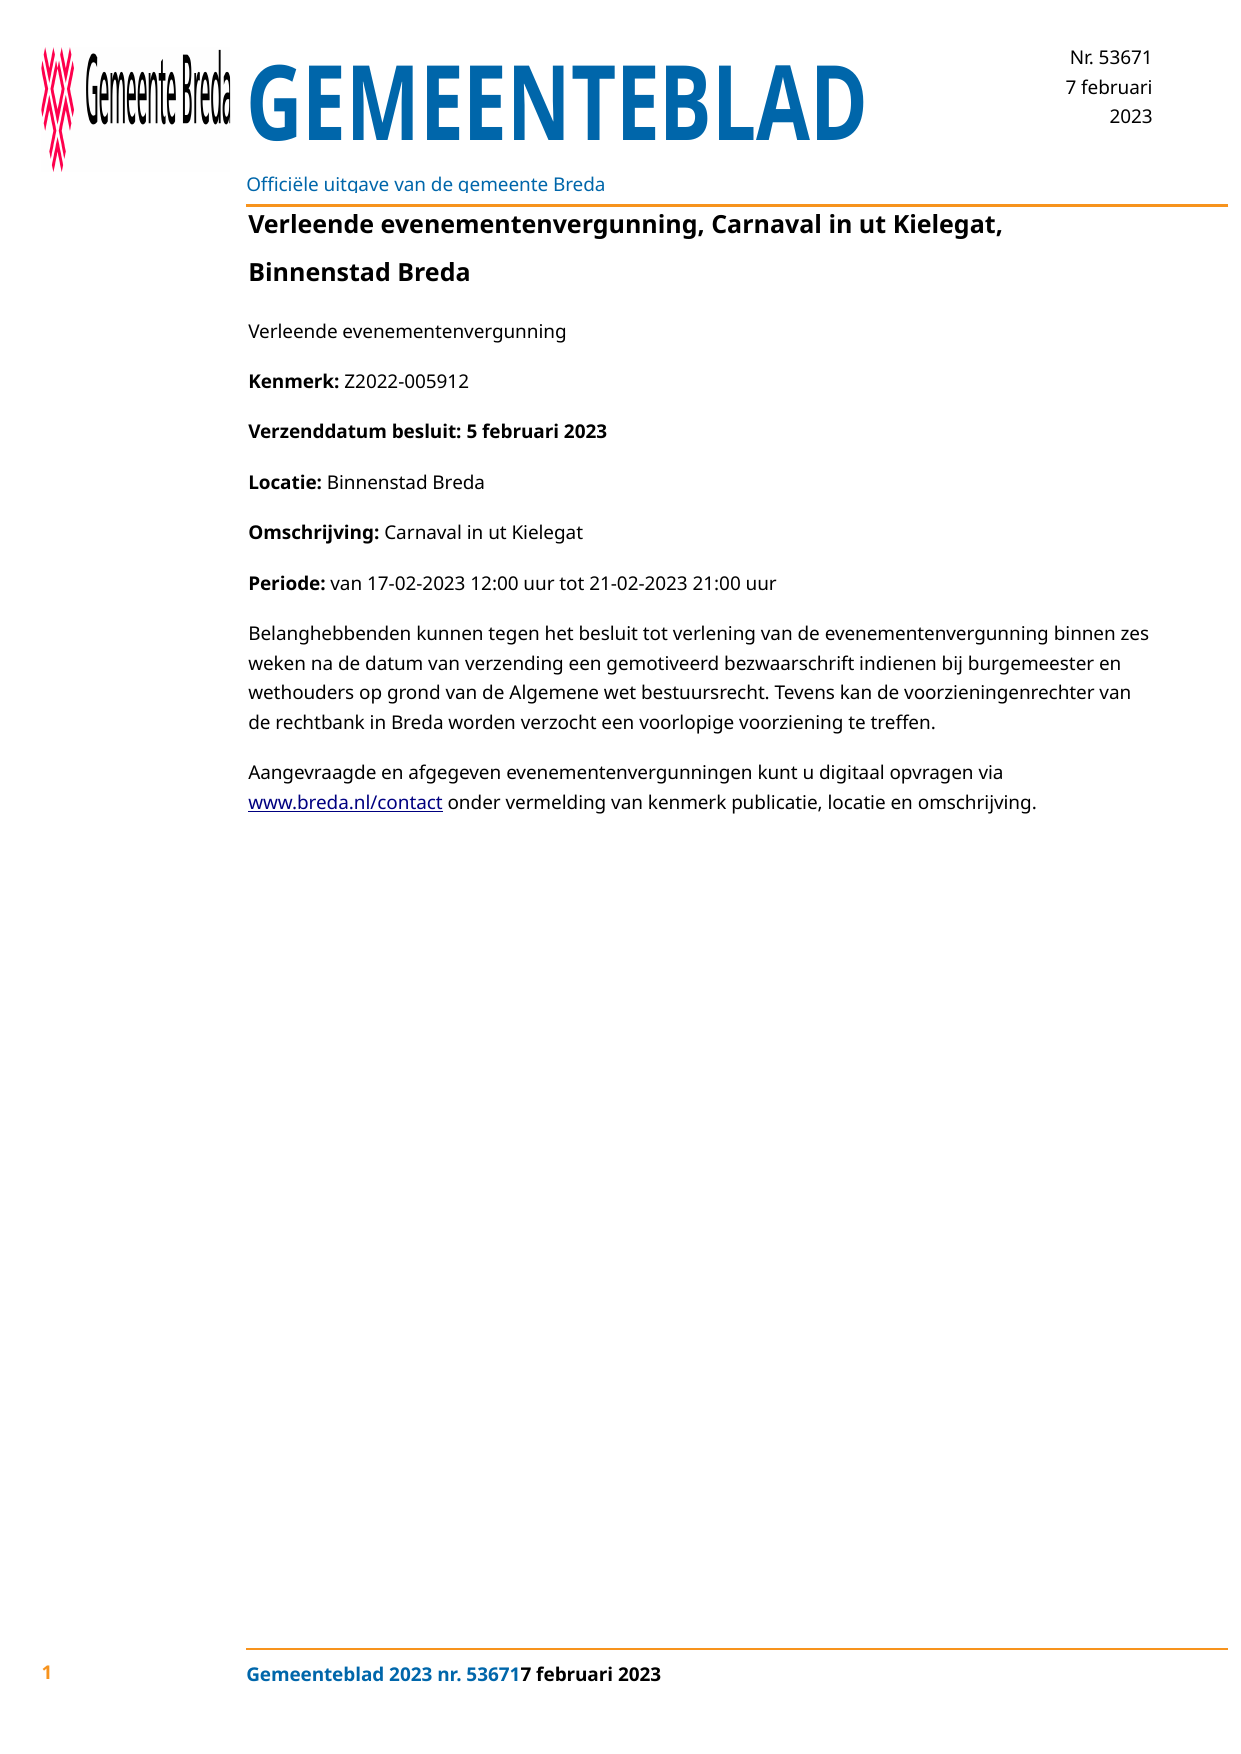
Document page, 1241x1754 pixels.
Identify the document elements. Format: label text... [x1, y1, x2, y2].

text Omschrijving: Carnaval in ut Kielegat [248, 519, 1152, 545]
text Belanghebbenden kunnen tegen het besluit tot verlening van de evenementenvergunning binnen zes weken na de datum van verzending een gemotiveerd bezwaarschrift indienen bij burgemeester en wethouders op grond van de Algemene wet bestuursrecht. Tevens kan de voorzieningenrechter van de rechtbank in Breda worden verzocht een voorlopige voorziening te treffen. [248, 620, 1152, 735]
text Verleende evenementenvergunning [248, 318, 1152, 344]
text Kenmerk: Z2022-005912 [248, 368, 1152, 394]
text Locatie: Binnenstad Breda [248, 469, 1152, 495]
text Aangevraagde en afgegeven evenementenvergunningen kunt u digitaal opvragen via www.breda.nl/contact onder vermelding van kenmerk publicatie, locatie en omschrijving. [248, 759, 1152, 815]
text Periode: van 17-02-2023 12:00 uur tot 21-02-2023 21:00 uur [248, 570, 1152, 596]
text Verzenddatum besluit: 5 februari 2023 [248, 419, 1152, 444]
text Verleende evenementenvergunning, Carnaval in ut Kielegat, Binnenstad Breda [248, 207, 1152, 288]
picture [41, 47, 231, 172]
